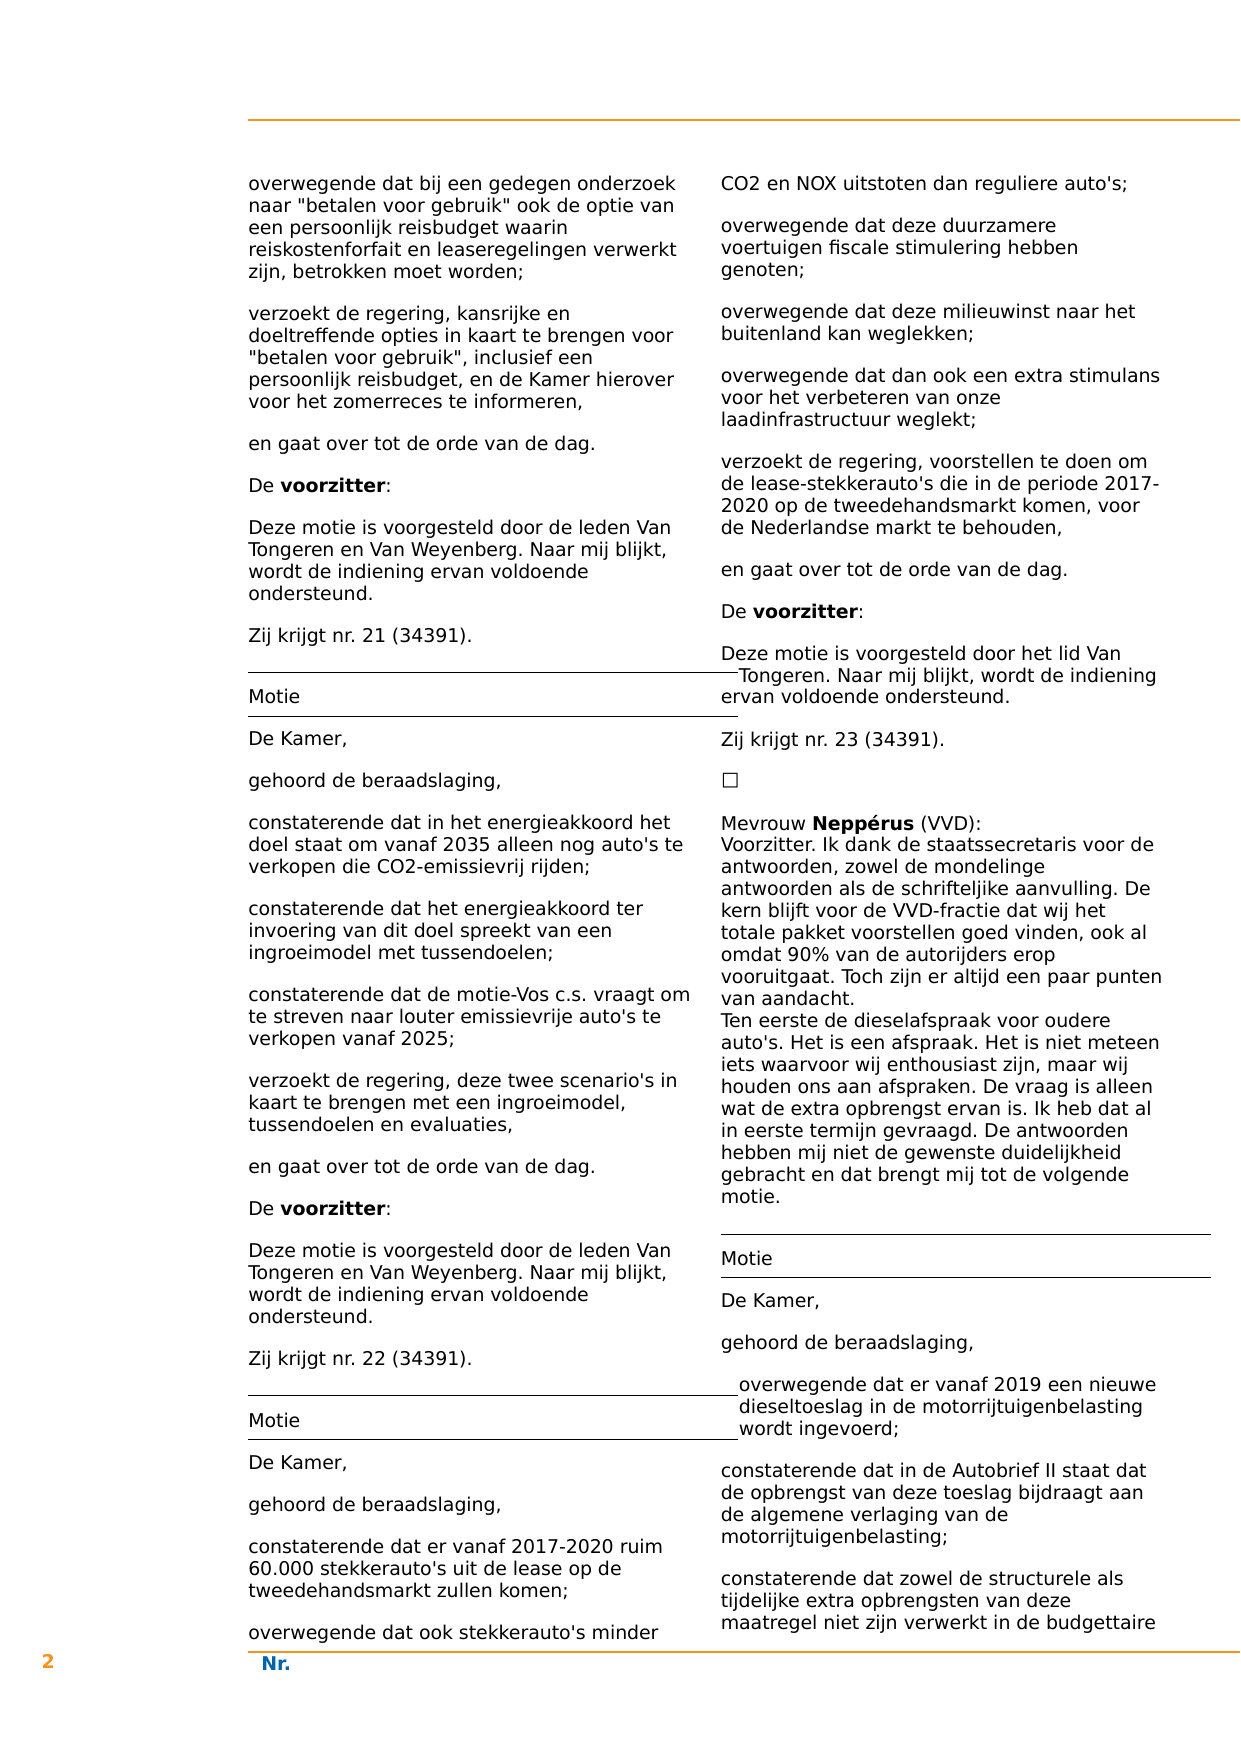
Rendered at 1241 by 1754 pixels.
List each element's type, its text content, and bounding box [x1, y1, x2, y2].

text verzoekt de regering, voorstellen te doen om de lease-stekkerauto's die in de periode 2017-2020 op de tweedehandsmarkt komen, voor de Nederlandse markt te behouden, [721, 451, 1163, 538]
text Motie [721, 1248, 1163, 1270]
text gehoord de beraadslaging, [248, 1494, 691, 1516]
text overwegende dat er vanaf 2019 een nieuwe dieseltoeslag in de motorrijtuigenbelasting wordt ingevoerd; [721, 1374, 1163, 1440]
text overwegende dat deze milieuwinst naar het buitenland kan weglekken; [721, 301, 1163, 345]
text Motie [248, 686, 691, 708]
text CO2 en NOX uitstoten dan reguliere auto's; [721, 173, 1163, 195]
text Zij krijgt nr. 22 (34391). [248, 1348, 691, 1370]
text De voorzitter: [721, 601, 1163, 622]
text constaterende dat in het energieakkoord het doel staat om vanaf 2035 alleen nog auto's te verkopen die CO2-emissievrij rijden; [248, 812, 691, 878]
text Zij krijgt nr. 23 (34391). [721, 728, 1163, 750]
text ⬜ [721, 770, 1163, 792]
text Voorzitter. Ik dank de staatssecretaris voor de antwoorden, zowel de mondelinge antwoorden als de schrifteljike aanvulling. De kern blijft voor de VVD-fractie dat wij het totale pakket voorstellen goed vinden, ook al omdat 90% van de autorijders erop vooruitgaat. Toch zijn er altijd een paar punten van aandacht. [721, 834, 1163, 1010]
text en gaat over tot de orde van de dag. [248, 433, 691, 454]
text verzoekt de regering, deze twee scenario's in kaart te brengen met een ingroeimodel, tussendoelen en evaluaties, [248, 1070, 691, 1136]
text De voorzitter: [248, 474, 691, 497]
text Mevrouw Neppérus (VVD): [721, 812, 1163, 834]
text overwegende dat ook stekkerauto's minder [248, 1622, 691, 1644]
text De Kamer, [248, 1452, 691, 1474]
text Deze motie is voorgesteld door de leden Van Tongeren en Van Weyenberg. Naar mij blijkt, wordt de indiening ervan voldoende ondersteund. [248, 1240, 691, 1328]
text constaterende dat de motie-Vos c.s. vraagt om te streven naar louter emissievrije auto's te verkopen vanaf 2025; [248, 984, 691, 1050]
text constaterende dat het energieakkoord ter invoering van dit doel spreekt van een ingroeimodel met tussendoelen; [248, 898, 691, 964]
text gehoord de beraadslaging, [721, 1332, 1163, 1354]
text verzoekt de regering, kansrijke en doeltreffende opties in kaart te brengen voor "betalen voor gebruik", inclusief een persoonlijk reisbudget, en de Kamer hierover voor het zomerreces te informeren, [248, 303, 691, 413]
text overwegende dat deze duurzamere voertuigen fiscale stimulering hebben genoten; [721, 215, 1163, 281]
text De Kamer, [248, 728, 691, 750]
text Deze motie is voorgesteld door het lid Van Tongeren. Naar mij blijkt, wordt de indiening ervan voldoende ondersteund. [721, 642, 1163, 708]
text gehoord de beraadslaging, [248, 770, 691, 792]
text Motie [248, 1410, 691, 1432]
text en gaat over tot de orde van de dag. [248, 1156, 691, 1178]
text constaterende dat zowel de structurele als tijdelijke extra opbrengsten van deze maatregel niet zijn verwerkt in de budgettaire [721, 1568, 1163, 1634]
text Ten eerste de dieselafspraak voor oudere auto's. Het is een afspraak. Het is niet meteen iets waarvoor wij enthousiast zijn, maar wij houden ons aan afspraken. De vraag is alleen wat de extra opbrengst ervan is. Ik heb dat al in eerste termijn gevraagd. De antwoorden hebben mij niet de gewenste duidelijkheid gebracht en dat brengt mij tot de volgende motie. [721, 1010, 1163, 1208]
text en gaat over tot de orde van de dag. [721, 558, 1163, 581]
text constaterende dat er vanaf 2017-2020 ruim 60.000 stekkerauto's uit de lease op de tweedehandsmarkt zullen komen; [248, 1536, 691, 1602]
text overwegende dat dan ook een extra stimulans voor het verbeteren van onze laadinfrastructuur weglekt; [721, 365, 1163, 431]
text De Kamer, [721, 1290, 1163, 1312]
text De voorzitter: [248, 1198, 691, 1220]
text overwegende dat bij een gedegen onderzoek naar "betalen voor gebruik" ook de optie van een persoonlijk reisbudget waarin reiskostenforfait en leaseregelingen verwerkt zijn, betrokken moet worden; [248, 173, 691, 283]
text Zij krijgt nr. 21 (34391). [248, 624, 691, 646]
text Deze motie is voorgesteld door de leden Van Tongeren en Van Weyenberg. Naar mij blijkt, wordt de indiening ervan voldoende ondersteund. [248, 517, 691, 604]
text constaterende dat in de Autobrief II staat dat de opbrengst van deze toeslag bijdraagt aan de algemene verlaging van de motorrijtuigenbelasting; [721, 1460, 1163, 1548]
